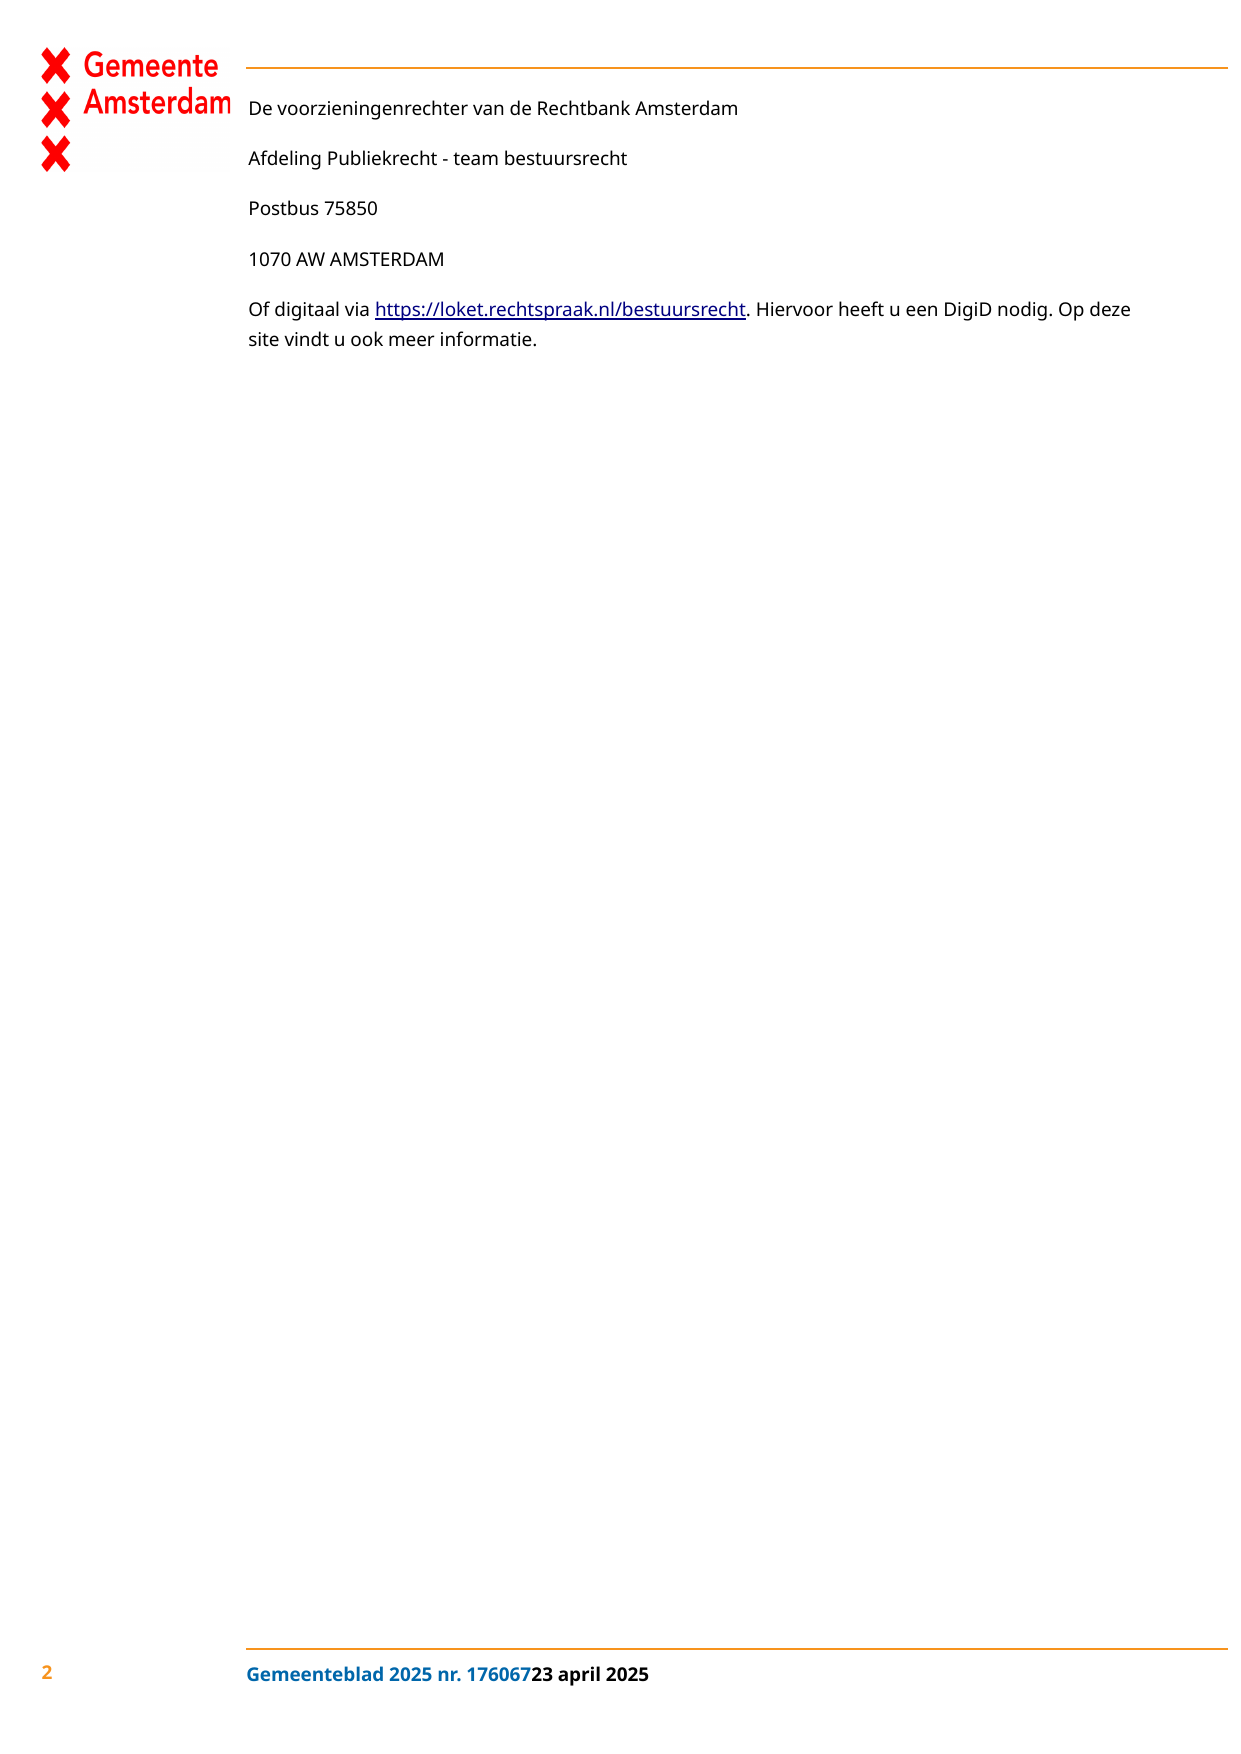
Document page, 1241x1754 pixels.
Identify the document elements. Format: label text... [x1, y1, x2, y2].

text 1070 AW AMSTERDAM [248, 246, 1152, 272]
text Postbus 75850 [248, 196, 1152, 221]
text Of digitaal via https://loket.rechtspraak.nl/bestuursrecht. Hiervoor heeft u een DigiD nodig. Op deze site vindt u ook meer informatie. [248, 296, 1152, 352]
text Afdeling Publiekrecht - team bestuursrecht [248, 145, 1152, 171]
text De voorzieningenrechter van de Rechtbank Amsterdam [248, 95, 1152, 121]
picture [41, 47, 231, 172]
